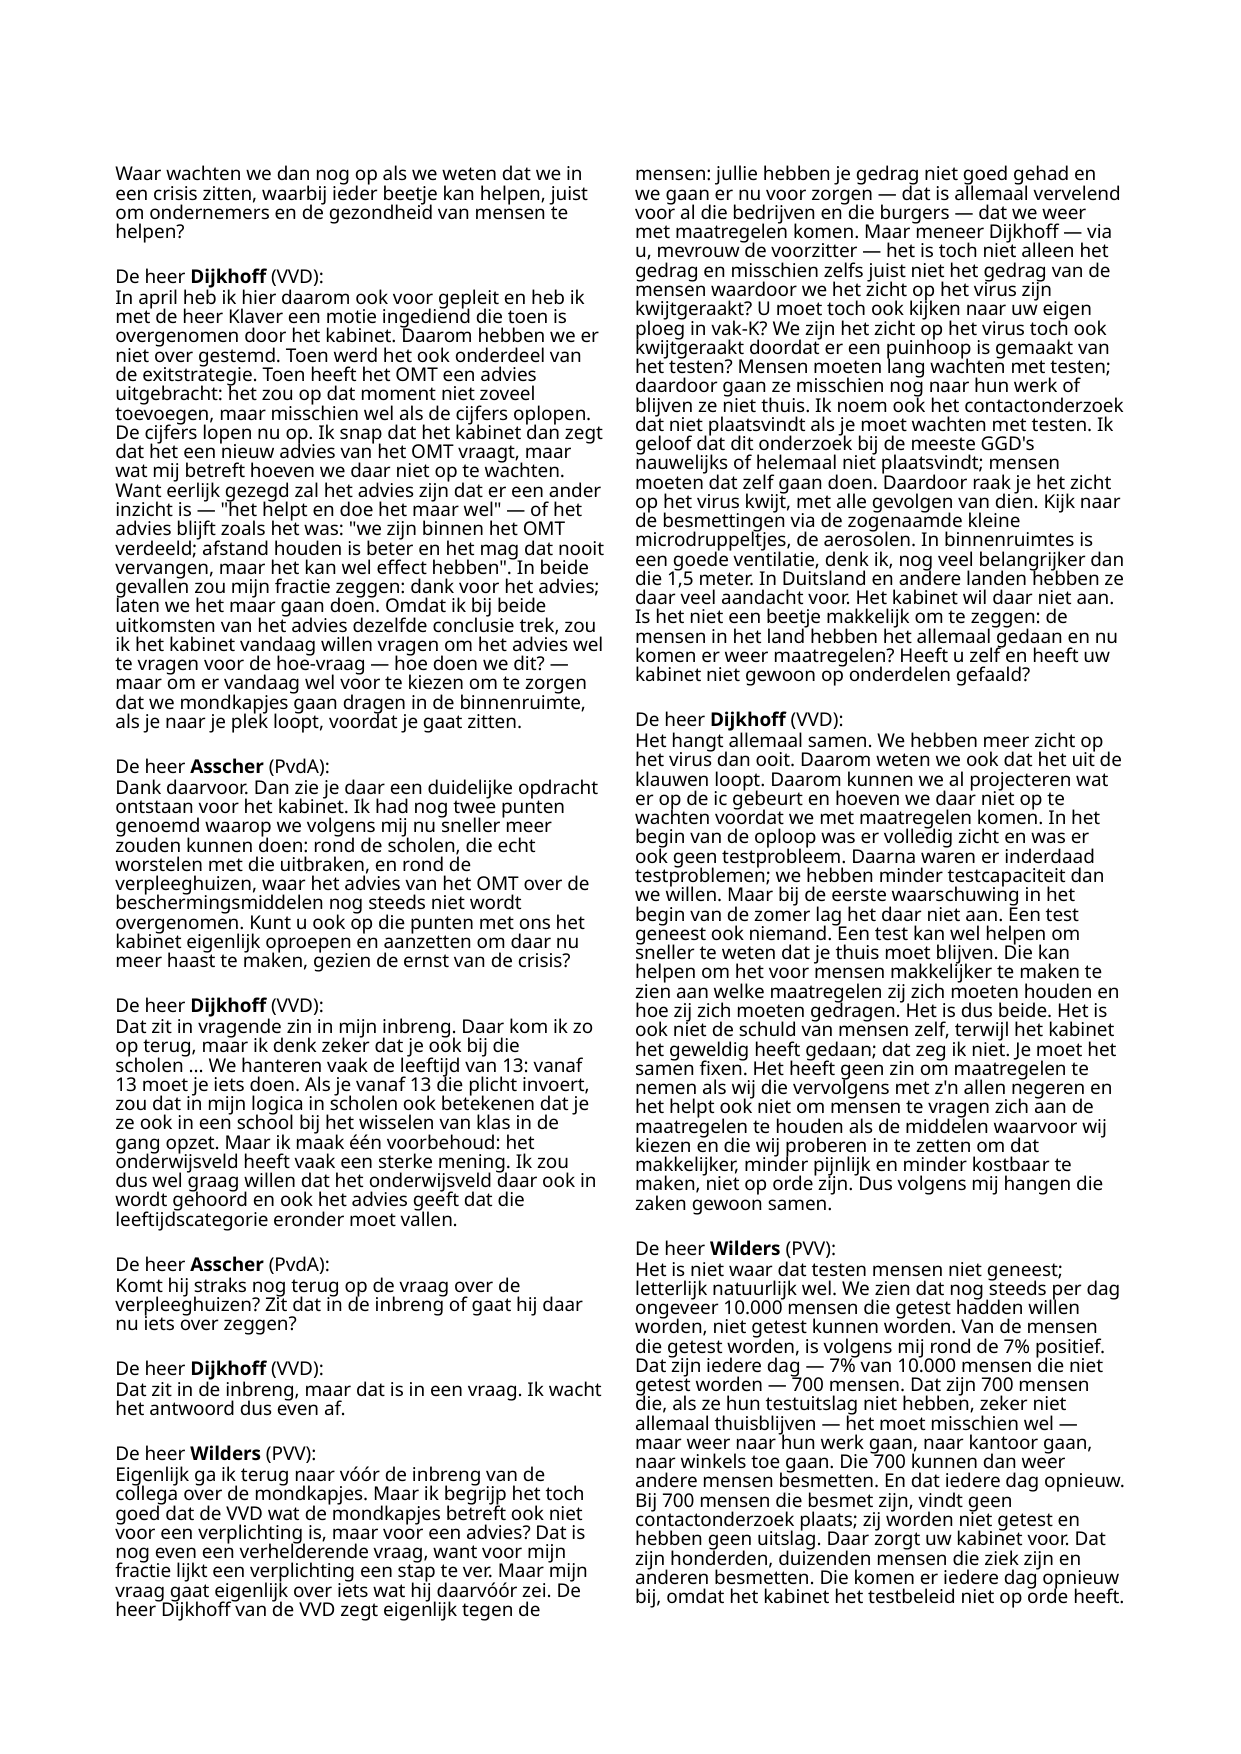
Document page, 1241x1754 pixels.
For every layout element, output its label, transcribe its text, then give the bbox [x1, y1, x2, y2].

text In april heb ik hier daarom ook voor gepleit en heb ik met de heer Klaver een motie ingediend die toen is overgenomen door het kabinet. Daarom hebben we er niet over gestemd. Toen werd het ook onderdeel van de exitstrategie. Toen heeft het OMT een advies uitgebracht: het zou op dat moment niet zoveel toevoegen, maar misschien wel als de cijfers oplopen. De cijfers lopen nu op. Ik snap dat het kabinet dan zegt dat het een nieuw advies van het OMT vraagt, maar wat mij betreft hoeven we daar niet op te wachten. Want eerlijk gezegd zal het advies zijn dat er een ander inzicht is — "het helpt en doe het maar wel" — of het advies blijft zoals het was: "we zijn binnen het OMT verdeeld; afstand houden is beter en het mag dat nooit vervangen, maar het kan wel effect hebben". In beide gevallen zou mijn fractie zeggen: dank voor het advies; laten we het maar gaan doen. Omdat ik bij beide uitkomsten van het advies dezelfde conclusie trek, zou ik het kabinet vandaag willen vragen om het advies wel te vragen voor de hoe-vraag — hoe doen we dit? — maar om er vandaag wel voor te kiezen om te zorgen dat we mondkapjes gaan dragen in de binnenruimte, als je naar je plek loopt, voordat je gaat zitten. [115, 289, 605, 732]
text De heer Asscher (PvdA): [115, 1251, 605, 1277]
text De heer Dijkhoff (VVD): [115, 992, 605, 1018]
text Het hangt allemaal samen. We hebben meer zicht op het virus dan ooit. Daarom weten we ook dat het uit de klauwen loopt. Daarom kunnen we al projecteren wat er op de ic gebeurt en hoeven we daar niet op te wachten voordat we met maatregelen komen. In het begin van de oploop was er volledig zicht en was er ook geen testprobleem. Daarna waren er inderdaad testproblemen; we hebben minder testcapaciteit dan we willen. Maar bij de eerste waarschuwing in het begin van de zomer lag het daar niet aan. Een test geneest ook niemand. Een test kan wel helpen om sneller te weten dat je thuis moet blijven. Die kan helpen om het voor mensen makkelijker te maken te zien aan welke maatregelen zij zich moeten houden en hoe zij zich moeten gedragen. Het is dus beide. Het is ook niet de schuld van mensen zelf, terwijl het kabinet het geweldig heeft gedaan; dat zeg ik niet. Je moet het samen fixen. Het heeft geen zin om maatregelen te nemen als wij die vervolgens met z'n allen negeren en het helpt ook niet om mensen te vragen zich aan de maatregelen te houden als de middelen waarvoor wij kiezen en die wij proberen in te zetten om dat makkelijker, minder pijnlijk en minder kostbaar te maken, niet op orde zijn. Dus volgens mij hangen die zaken gewoon samen. [635, 732, 1125, 1214]
text De heer Wilders (PVV): [115, 1440, 605, 1466]
text Dat zit in de inbreng, maar dat is in een vraag. Ik wacht het antwoord dus even af. [115, 1381, 605, 1419]
text Dat zit in vragende zin in mijn inbreng. Daar kom ik zo op terug, maar ik denk zeker dat je ook bij die scholen ... We hanteren vaak de leeftijd van 13: vanaf 13 moet je iets doen. Als je vanaf 13 die plicht invoert, zou dat in mijn logica in scholen ook betekenen dat je ze ook in een school bij het wisselen van klas in de gang opzet. Maar ik maak één voorbehoud: het onderwijsveld heeft vaak een sterke mening. Ik zou dus wel graag willen dat het onderwijsveld daar ook in wordt gehoord en ook het advies geeft dat die leeftijdscategorie eronder moet vallen. [115, 1018, 605, 1230]
text mensen: jullie hebben je gedrag niet goed gehad en we gaan er nu voor zorgen — dat is allemaal vervelend voor al die bedrijven en die burgers — dat we weer met maatregelen komen. Maar meneer Dijkhoff — via u, mevrouw de voorzitter — het is toch niet alleen het gedrag en misschien zelfs juist niet het gedrag van de mensen waardoor we het zicht op het virus zijn kwijtgeraakt? U moet toch ook kijken naar uw eigen ploeg in vak-K? We zijn het zicht op het virus toch ook kwijtgeraakt doordat er een puinhoop is gemaakt van het testen? Mensen moeten lang wachten met testen; daardoor gaan ze misschien nog naar hun werk of blijven ze niet thuis. Ik noem ook het contactonderzoek dat niet plaatsvindt als je moet wachten met testen. Ik geloof dat dit onderzoek bij de meeste GGD's nauwelijks of helemaal niet plaatsvindt; mensen moeten dat zelf gaan doen. Daardoor raak je het zicht op het virus kwijt, met alle gevolgen van dien. Kijk naar de besmettingen via de zogenaamde kleine microdruppeltjes, de aerosolen. In binnenruimtes is een goede ventilatie, denk ik, nog veel belangrijker dan die 1,5 meter. In Duitsland en andere landen hebben ze daar veel aandacht voor. Het kabinet wil daar niet aan. Is het niet een beetje makkelijk om te zeggen: de mensen in het land hebben het allemaal gedaan en nu komen er weer maatregelen? Heeft u zelf en heeft uw kabinet niet gewoon op onderdelen gefaald? [635, 165, 1125, 686]
text De heer Dijkhoff (VVD): [115, 1355, 605, 1381]
text Eigenlijk ga ik terug naar vóór de inbreng van de collega over de mondkapjes. Maar ik begrijp het toch goed dat de VVD wat de mondkapjes betreft ook niet voor een verplichting is, maar voor een advies? Dat is nog even een verhelderende vraag, want voor mijn fractie lijkt een verplichting een stap te ver. Maar mijn vraag gaat eigenlijk over iets wat hij daarvóór zei. De heer Dijkhoff van de VVD zegt eigenlijk tegen de [115, 1466, 605, 1620]
text De heer Dijkhoff (VVD): [115, 263, 605, 289]
text De heer Wilders (PVV): [635, 1235, 1125, 1261]
text Het is niet waar dat testen mensen niet geneest; letterlijk natuurlijk wel. We zien dat nog steeds per dag ongeveer 10.000 mensen die getest hadden willen worden, niet getest kunnen worden. Van de mensen die getest worden, is volgens mij rond de 7% positief. Dat zijn iedere dag — 7% van 10.000 mensen die niet getest worden — 700 mensen. Dat zijn 700 mensen die, als ze hun testuitslag niet hebben, zeker niet allemaal thuisblijven — het moet misschien wel — maar weer naar hun werk gaan, naar kantoor gaan, naar winkels toe gaan. Die 700 kunnen dan weer andere mensen besmetten. En dat iedere dag opnieuw. Bij 700 mensen die besmet zijn, vindt geen contactonderzoek plaats; zij worden niet getest en hebben geen uitslag. Daar zorgt uw kabinet voor. Dat zijn honderden, duizenden mensen die ziek zijn en anderen besmetten. Die komen er iedere dag opnieuw bij, omdat het kabinet het testbeleid niet op orde heeft. [635, 1261, 1125, 1607]
text De heer Asscher (PvdA): [115, 753, 605, 779]
text De heer Dijkhoff (VVD): [635, 706, 1125, 732]
text Dank daarvoor. Dan zie je daar een duidelijke opdracht ontstaan voor het kabinet. Ik had nog twee punten genoemd waarop we volgens mij nu sneller meer zouden kunnen doen: rond de scholen, die echt worstelen met die uitbraken, en rond de verpleeghuizen, waar het advies van het OMT over de beschermingsmiddelen nog steeds niet wordt overgenomen. Kunt u ook op die punten met ons het kabinet eigenlijk oproepen en aanzetten om daar nu meer haast te maken, gezien de ernst van de crisis? [115, 779, 605, 971]
text Komt hij straks nog terug op de vraag over de verpleeghuizen? Zit dat in de inbreng of gaat hij daar nu iets over zeggen? [115, 1277, 605, 1334]
text Waar wachten we dan nog op als we weten dat we in een crisis zitten, waarbij ieder beetje kan helpen, juist om ondernemers en de gezondheid van mensen te helpen? [115, 165, 605, 242]
